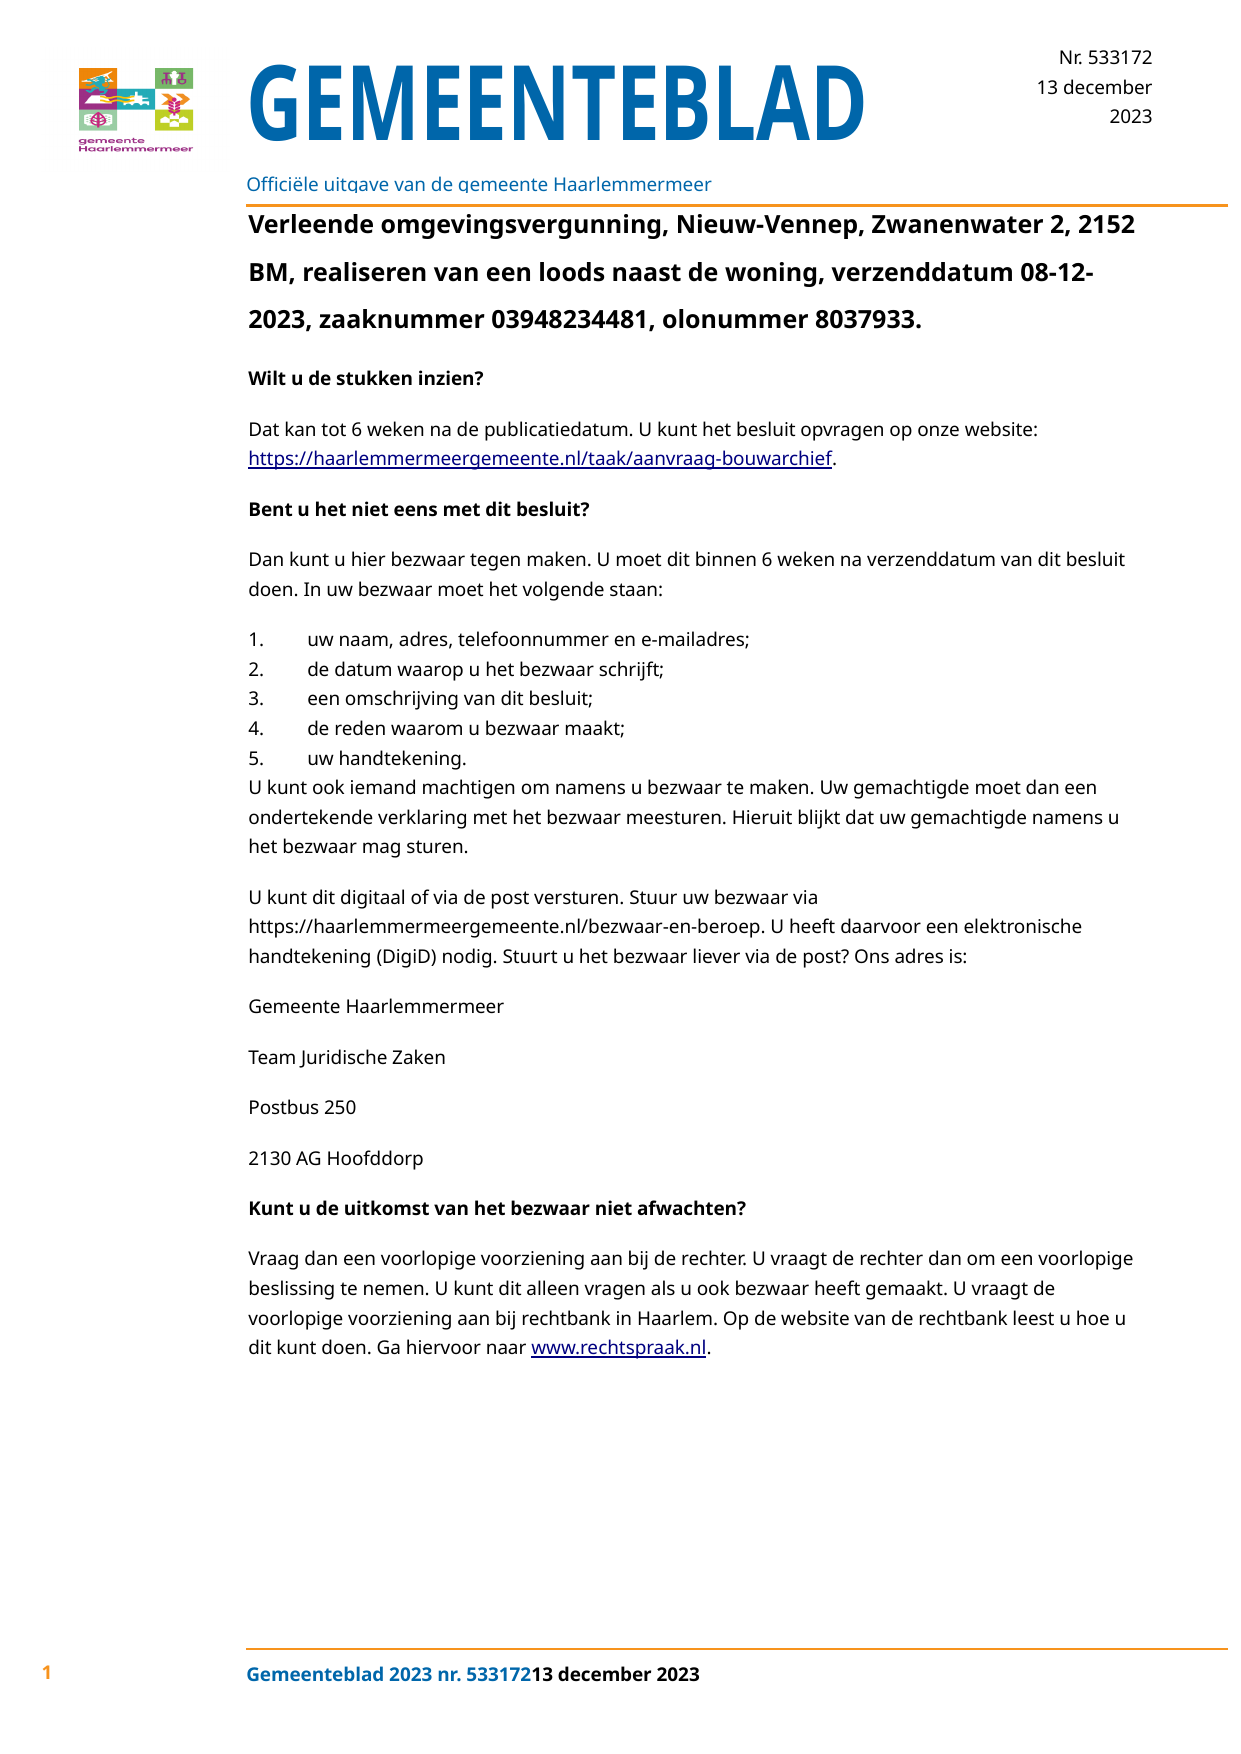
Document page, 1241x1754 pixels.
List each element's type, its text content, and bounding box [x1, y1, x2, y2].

list een omschrijving van dit besluit; [248, 686, 1152, 711]
text Bent u het niet eens met dit besluit? [248, 496, 1152, 522]
text U kunt dit digitaal of via de post versturen. Stuur uw bezwaar via https://haarlemmermeergemeente.nl/bezwaar-en-beroep. U heeft daarvoor een elektronische handtekening (DigiD) nodig. Stuurt u het bezwaar liever via de post? Ons adres is: [248, 884, 1152, 969]
list uw naam, adres, telefoonnummer en e-mailadres; [248, 626, 1152, 652]
text Dat kan tot 6 weken na de publicatiedatum. U kunt het besluit opvragen op onze website: https://haarlemmermeergemeente.nl/taak/aanvraag-bouwarchief. [248, 416, 1152, 471]
text Vraag dan een voorlopige voorziening aan bij de rechter. U vraagt de rechter dan om een voorlopige beslissing te nemen. U kunt dit alleen vragen als u ook bezwaar heeft gemaakt. U vraagt de voorlopige voorziening aan bij rechtbank in Haarlem. Op de website van de rechtbank leest u hoe u dit kunt doen. Ga hiervoor naar www.rechtspraak.nl. [248, 1246, 1152, 1360]
text Kunt u de uitkomst van het bezwaar niet afwachten? [248, 1195, 1152, 1221]
picture [41, 47, 231, 172]
text Gemeente Haarlemmermeer [248, 993, 1152, 1019]
list de reden waarom u bezwaar maakt; [248, 715, 1152, 741]
text U kunt ook iemand machtigen om namens u bezwaar te maken. Uw gemachtigde moet dan een ondertekende verklaring met het bezwaar meesturen. Hieruit blijkt dat uw gemachtigde namens u het bezwaar mag sturen. [248, 774, 1152, 859]
text Dan kunt u hier bezwaar tegen maken. U moet dit binnen 6 weken na verzenddatum van dit besluit doen. In uw bezwaar moet het volgende staan: [248, 546, 1152, 602]
text Verleende omgevingsvergunning, Nieuw-Vennep, Zwanenwater 2, 2152 BM, realiseren van een loods naast de woning, verzenddatum 08-12-2023, zaaknummer 03948234481, olonummer 8037933. [248, 207, 1152, 336]
text Team Juridische Zaken [248, 1044, 1152, 1069]
list de datum waarop u het bezwaar schrijft; [248, 656, 1152, 682]
text Postbus 250 [248, 1094, 1152, 1120]
text 2130 AG Hoofddorp [248, 1145, 1152, 1170]
text Wilt u de stukken inzien? [248, 366, 1152, 391]
list uw handtekening. [248, 745, 1152, 770]
